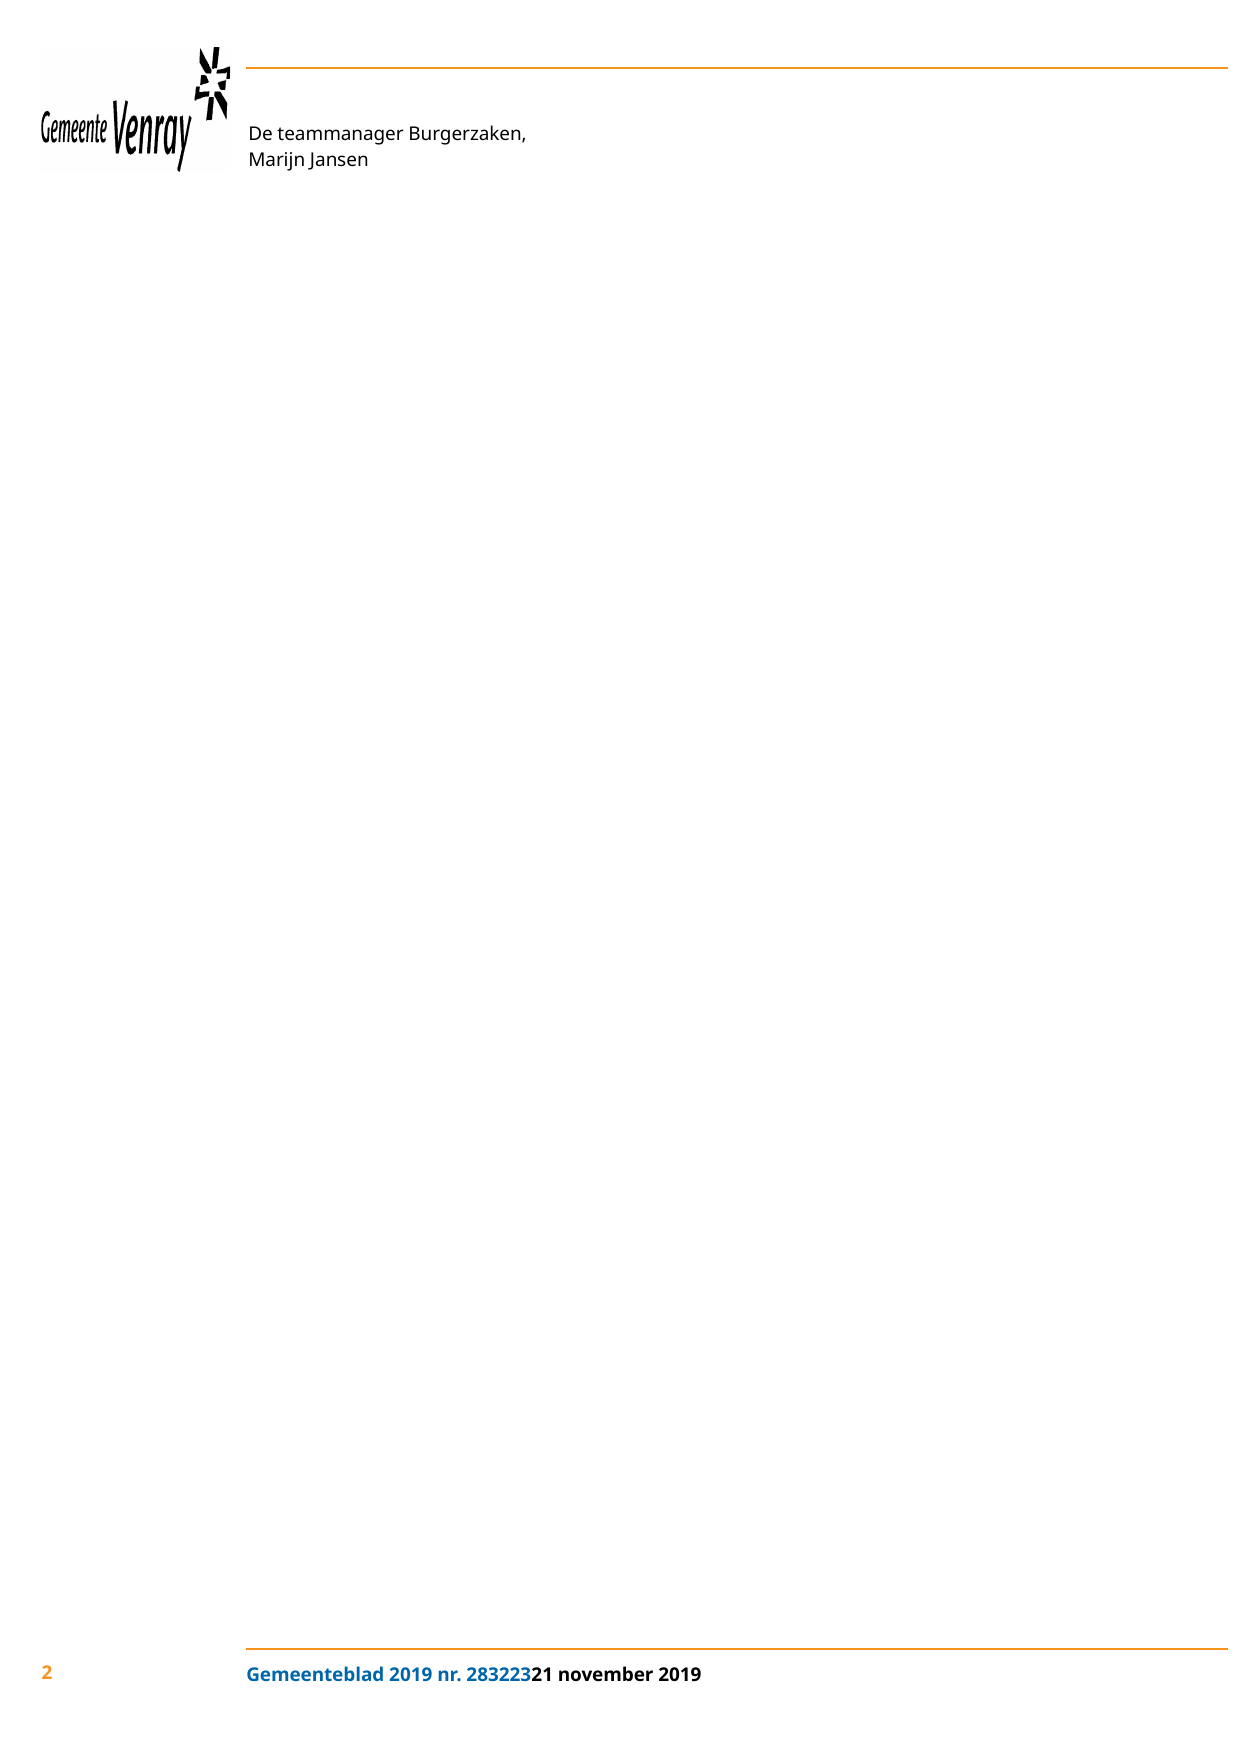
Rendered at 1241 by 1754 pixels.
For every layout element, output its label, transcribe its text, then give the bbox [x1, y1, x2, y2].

text De teammanager Burgerzaken, [248, 121, 1152, 146]
picture [41, 47, 231, 172]
text Marijn Jansen [248, 146, 1152, 172]
